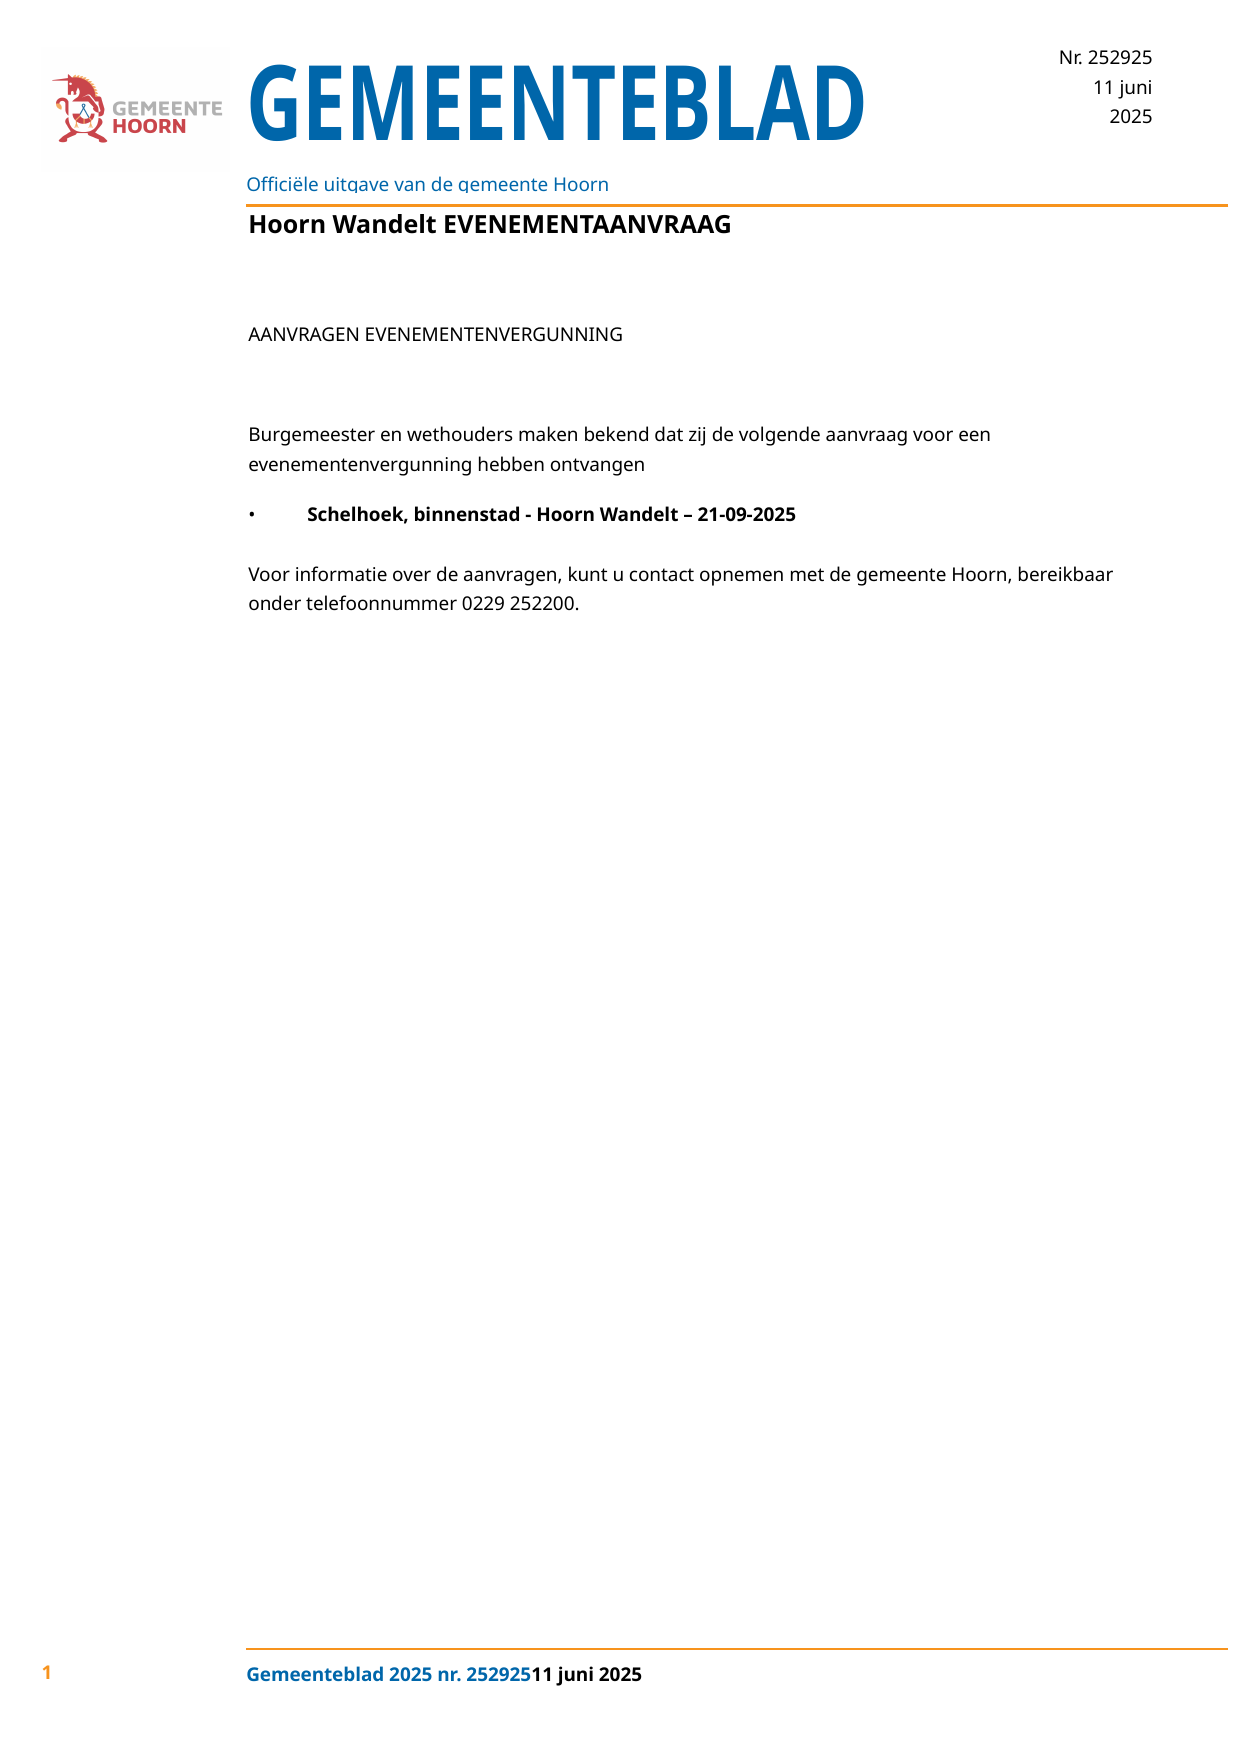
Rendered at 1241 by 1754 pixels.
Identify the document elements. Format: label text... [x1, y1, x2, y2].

text Burgemeester en wethouders maken bekend dat zij de volgende aanvraag voor een evenementenvergunning hebben ontvangen [248, 422, 1152, 477]
picture [41, 47, 231, 172]
list Schelhoek, binnenstad - Hoorn Wandelt – 21-09-2025 [248, 502, 1152, 527]
text Hoorn Wandelt EVENEMENTAANVRAAG [248, 207, 1152, 241]
text AANVRAGEN EVENEMENTENVERGUNNING [248, 321, 1152, 346]
text Voor informatie over de aanvragen, kunt u contact opnemen met de gemeente Hoorn, bereikbaar onder telefoonnummer 0229 252200. [248, 561, 1152, 616]
